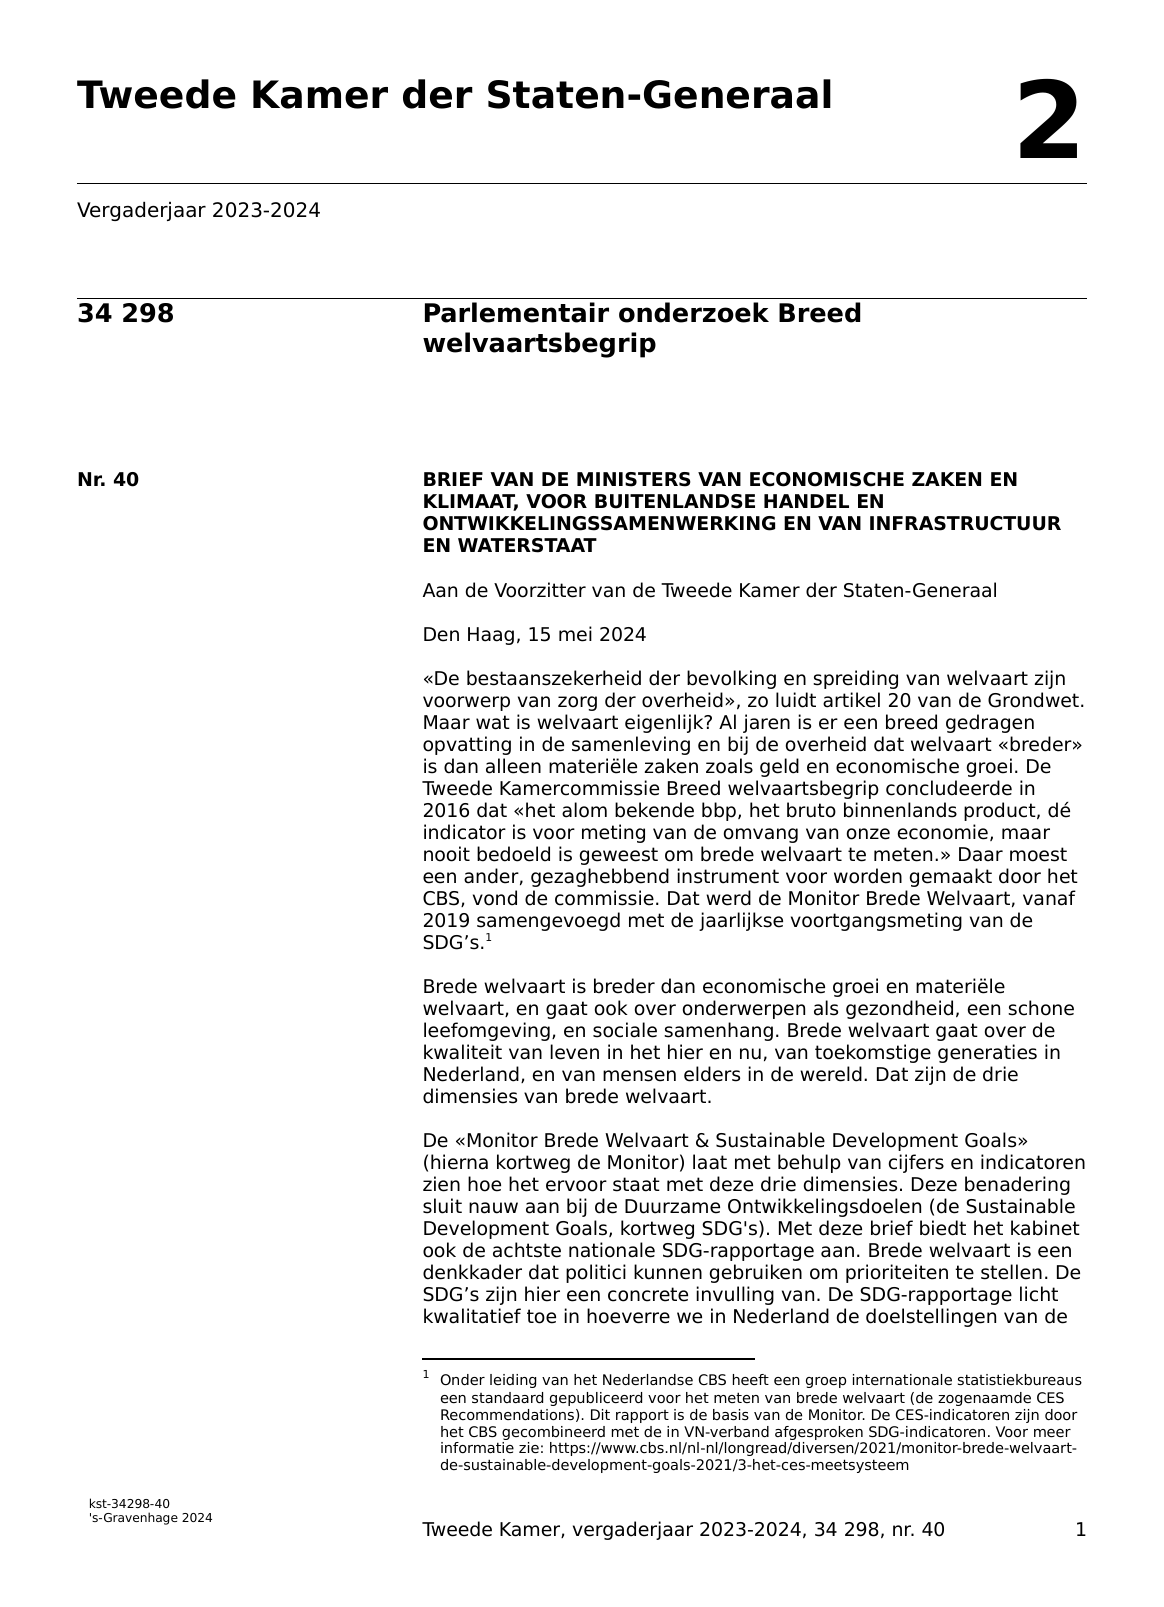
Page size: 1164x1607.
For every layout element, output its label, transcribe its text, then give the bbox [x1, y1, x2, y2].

text «De bestaanszekerheid der bevolking en spreiding van welvaart zijn voorwerp van zorg der overheid», zo luidt artikel 20 van de Grondwet. Maar wat is welvaart eigenlijk? Al jaren is er een breed gedragen opvatting in de samenleving en bij de overheid dat welvaart «breder» is dan alleen materiële zaken zoals geld en economische groei. De Tweede Kamercommissie Breed welvaartsbegrip concludeerde in 2016 dat «het alom bekende bbp, het bruto binnenlands product, dé indicator is voor meting van de omvang van onze economie, maar nooit bedoeld is geweest om brede welvaart te meten.» Daar moest een ander, gezaghebbend instrument voor worden gemaakt door het CBS, vond de commissie. Dat werd de Monitor Brede Welvaart, vanaf 2019 samengevoegd met de jaarlijkse voortgangsmeting van de SDG’s. [422, 668, 1087, 953]
table_header 2 [886, 59, 1087, 183]
text De «Monitor Brede Welvaart & Sustainable Development Goals» (hierna kortweg de Monitor) laat met behulp van cijfers en indicatoren zien hoe het ervoor staat met deze drie dimensies. Deze benadering sluit nauw aan bij de Duurzame Ontwikkelingsdoelen (de Sustainable Development Goals, kortweg SDG's). Met deze brief biedt het kabinet ook de achtste nationale SDG-rapportage aan. Brede welvaart is een denkkader dat politici kunnen gebruiken om prioriteiten te stellen. De SDG’s zijn hier een concrete invulling van. De SDG-rapportage licht kwalitatief toe in hoeverre we in Nederland de doelstellingen van de [422, 1130, 1087, 1328]
text Aan de Voorzitter van de Tweede Kamer der Staten-Generaal [422, 579, 1087, 601]
text Onder leiding van het Nederlandse CBS heeft een groep internationale statistiekbureaus een standaard gepubliceerd voor het meten van brede welvaart (de zogenaamde CES Recommendations). Dit rapport is de basis van de Monitor. De CES-indicatoren zijn door het CBS gecombineerd met de in VN-verband afgesproken SDG-indicatoren. Voor meer informatie zie: https://www.cbs.nl/nl-nl/longread/diversen/2021/monitor-brede-welvaart-de-sustainable-development-goals-2021/3-het-ces-meetsysteem [422, 1368, 1087, 1474]
text kst-34298-40 [88, 1497, 323, 1511]
table_cell Vergaderjaar 2023-2024 [77, 184, 1087, 298]
subtitle 34 298 Parlementair onderzoek Breed welvaartsbegrip [77, 299, 1087, 358]
text Brede welvaart is breder dan economische groei en materiële welvaart, en gaat ook over onderwerpen als gezondheid, een schone leefomgeving, en sociale samenhang. Brede welvaart gaat over de kwaliteit van leven in het hier en nu, van toekomstige generaties in Nederland, en van mensen elders in de wereld. Dat zijn de drie dimensies van brede welvaart. [422, 976, 1087, 1108]
text Den Haag, 15 mei 2024 [422, 624, 1087, 646]
text 's-Gravenhage 2024 [88, 1511, 323, 1525]
subtitle Nr. 40 BRIEF VAN DE MINISTERS VAN ECONOMISCHE ZAKEN EN KLIMAAT, VOOR BUITENLANDSE HANDEL EN ONTWIKKELINGSSAMENWERKING EN VAN INFRASTRUCTUUR EN WATERSTAAT [77, 469, 1087, 557]
table_header Tweede Kamer der Staten-Generaal [77, 59, 886, 183]
